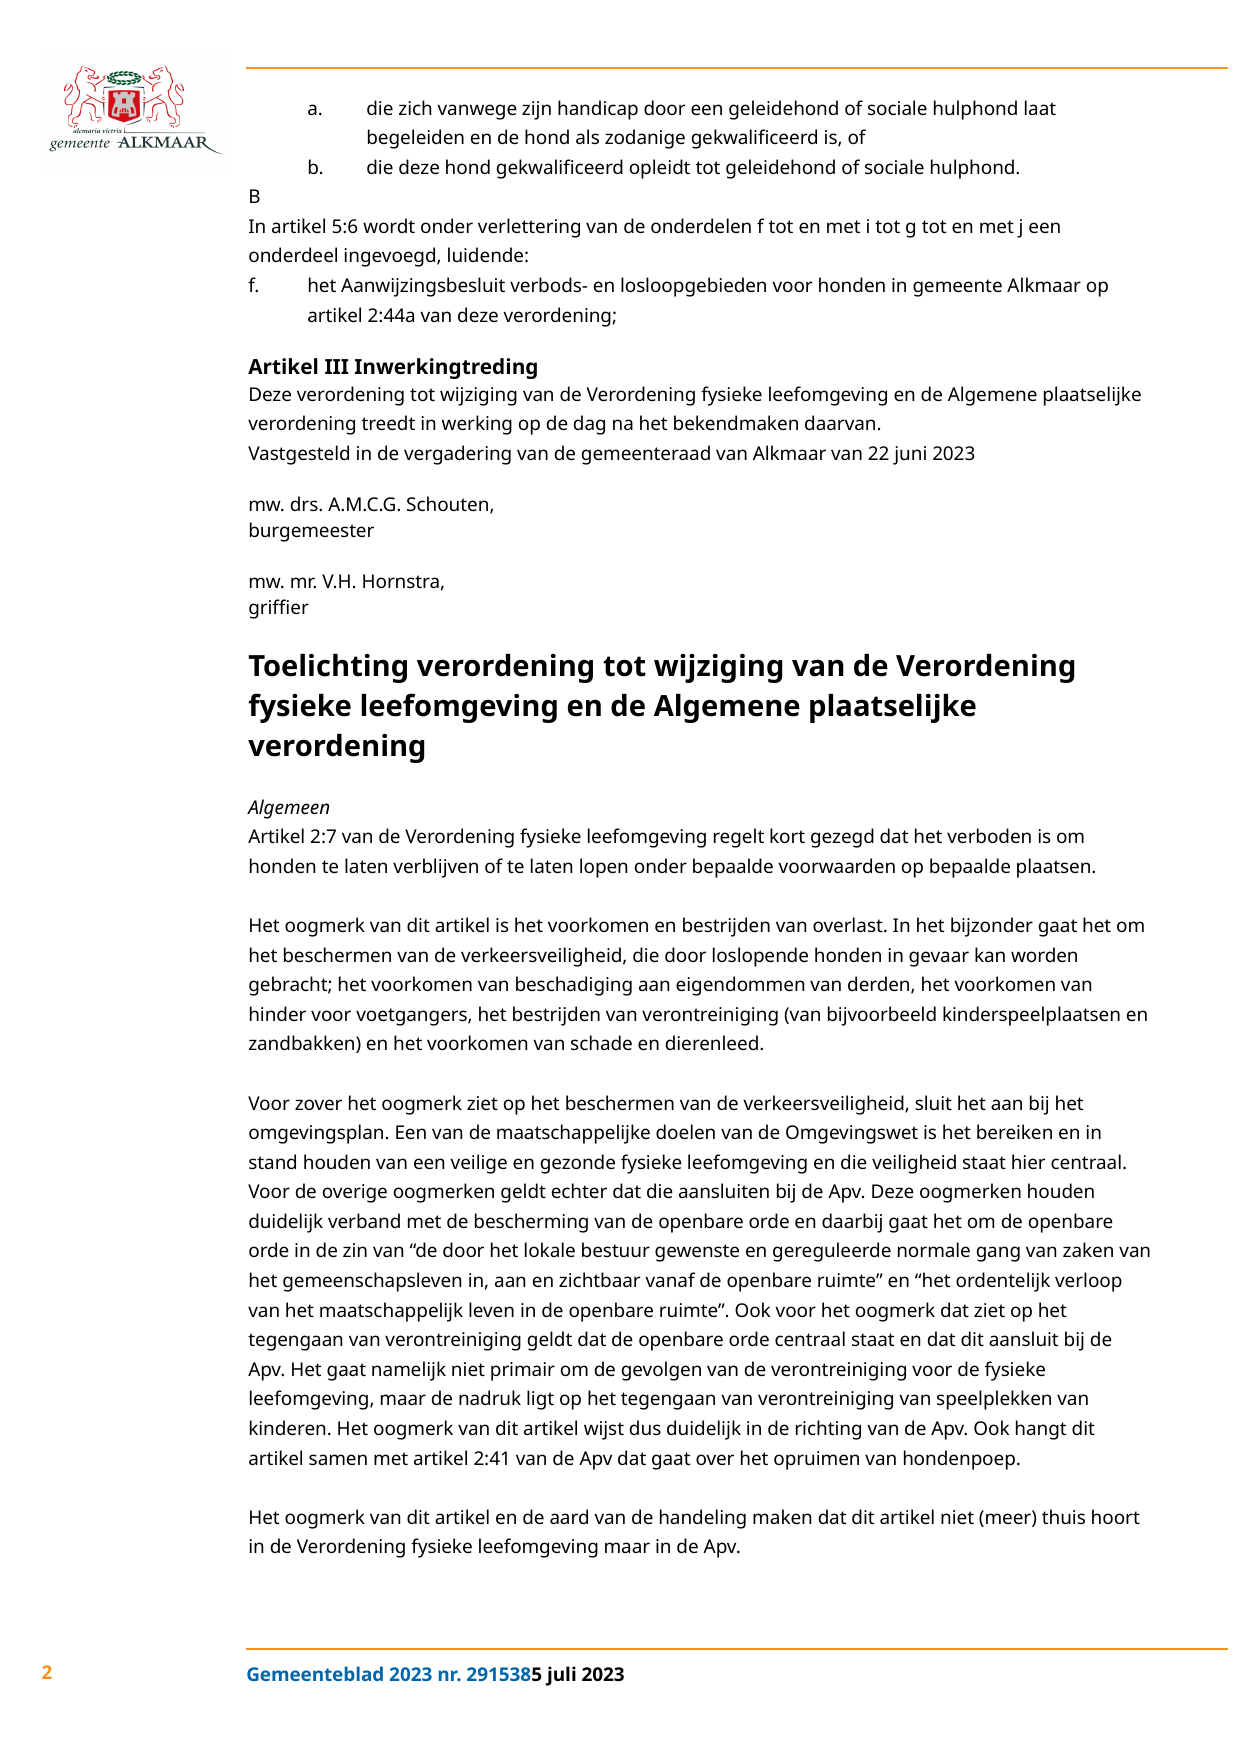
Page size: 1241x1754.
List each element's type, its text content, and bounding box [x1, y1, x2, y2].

text Het oogmerk van dit artikel en de aard van de handeling maken dat dit artikel niet (meer) thuis hoort in de Verordening fysieke leefomgeving maar in de Apv. [248, 1504, 1152, 1559]
text griffier [248, 594, 1152, 620]
text Deze verordening tot wijziging van de Verordening fysieke leefomgeving en de Algemene plaatselijke verordening treedt in werking op de dag na het bekendmaken daarvan. [248, 381, 1152, 436]
text Algemeen [248, 794, 1152, 820]
text burgemeester [248, 517, 1152, 543]
text Artikel III Inwerkingtreding [248, 352, 1152, 381]
text In artikel 5:6 wordt onder verlettering van de onderdelen f tot en met i tot g tot en met j een onderdeel ingevoegd, luidende: [248, 213, 1152, 268]
text Het oogmerk van dit artikel is het voorkomen en bestrijden van overlast. In het bijzonder gaat het om het beschermen van de verkeersveiligheid, die door loslopende honden in gevaar kan worden gebracht; het voorkomen van beschadiging aan eigendommen van derden, het voorkomen van hinder voor voetgangers, het bestrijden van verontreiniging (van bijvoorbeeld kinderspeelplaatsen en zandbakken) en het voorkomen van schade en dierenleed. [248, 912, 1152, 1056]
text Voor zover het oogmerk ziet op het beschermen van de verkeersveiligheid, sluit het aan bij het omgevingsplan. Een van de maatschappelijke doelen van de Omgevingswet is het bereiken en in stand houden van een veilige en gezonde fysieke leefomgeving en die veiligheid staat hier centraal. Voor de overige oogmerken geldt echter dat die aansluiten bij de Apv. Deze oogmerken houden duidelijk verband met de bescherming van de openbare orde en daarbij gaat het om de openbare orde in de zin van “de door het lokale bestuur gewenste en gereguleerde normale gang van zaken van het gemeenschapsleven in, aan en zichtbaar vanaf de openbare ruimte” en “het ordentelijk verloop van het maatschappelijk leven in de openbare ruimte”. Ook voor het oogmerk dat ziet op het tegengaan van verontreiniging geldt dat de openbare orde centraal staat en dat dit aansluit bij de Apv. Het gaat namelijk niet primair om de gevolgen van de verontreiniging voor de fysieke leefomgeving, maar de nadruk ligt op het tegengaan van verontreiniging van speelplekken van kinderen. Het oogmerk van dit artikel wijst dus duidelijk in de richting van de Apv. Ook hangt dit artikel samen met artikel 2:41 van de Apv dat gaat over het opruimen van hondenpoep. [248, 1090, 1152, 1471]
text mw. drs. A.M.C.G. Schouten, [248, 491, 1152, 517]
list het Aanwijzingsbesluit verbods- en losloopgebieden voor honden in gemeente Alkmaar op artikel 2:44a van deze verordening; [248, 272, 1152, 328]
picture [41, 47, 231, 172]
text B [248, 183, 1152, 209]
text mw. mr. V.H. Hornstra, [248, 568, 1152, 594]
list die deze hond gekwalificeerd opleidt tot geleidehond of sociale hulphond. [307, 154, 1152, 180]
text Vastgesteld in de vergadering van de gemeenteraad van Alkmaar van 22 juni 2023 [248, 440, 1152, 466]
text Toelichting verordening tot wijziging van de Verordening fysieke leefomgeving en de Algemene plaatselijke verordening [248, 646, 1152, 765]
text Artikel 2:7 van de Verordening fysieke leefomgeving regelt kort gezegd dat het verboden is om honden te laten verblijven of te laten lopen onder bepaalde voorwaarden op bepaalde plaatsen. [248, 823, 1152, 879]
list die zich vanwege zijn handicap door een geleidehond of sociale hulphond laat begeleiden en de hond als zodanige gekwalificeerd is, of [307, 95, 1152, 150]
